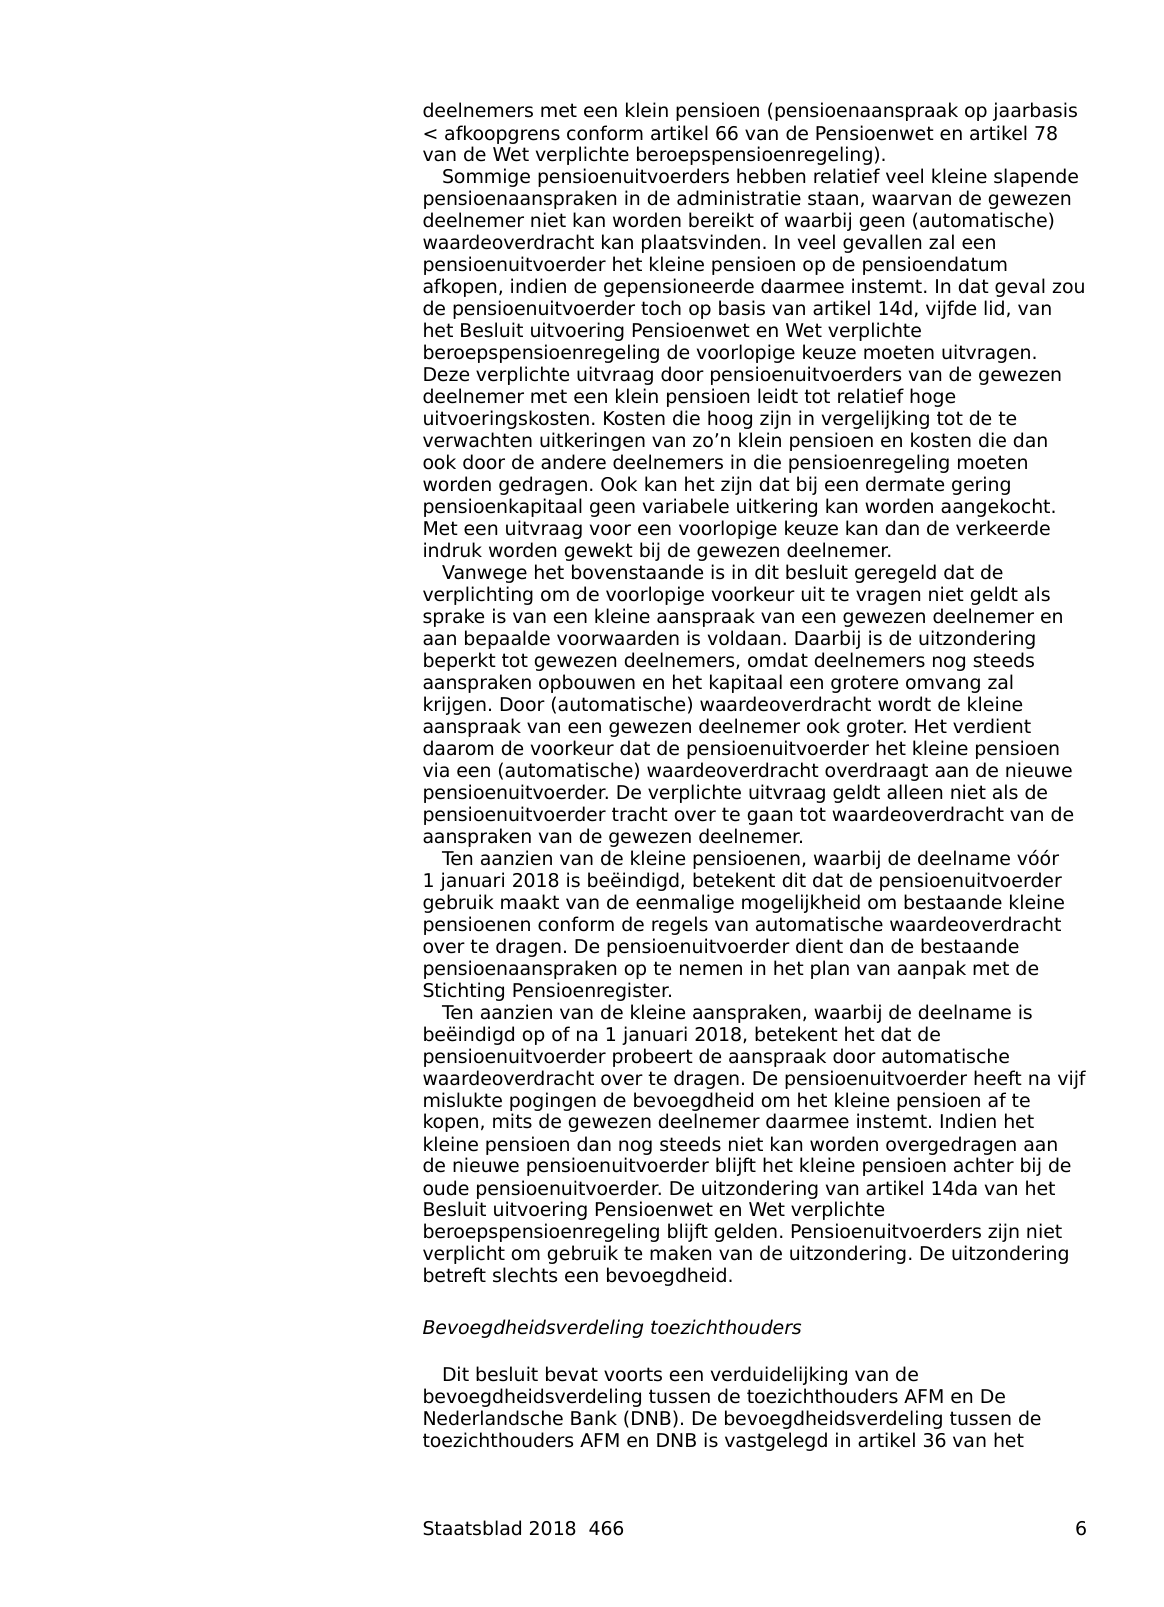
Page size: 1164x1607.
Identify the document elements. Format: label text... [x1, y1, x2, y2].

subtitle Bevoegdheidsverdeling toezichthouders [422, 1317, 1087, 1339]
text Dit besluit bevat voorts een verduidelijking van de bevoegdheidsverdeling tussen de toezichthouders AFM en De Nederlandsche Bank (DNB). De bevoegdheidsverdeling tussen de toezichthouders AFM en DNB is vastgelegd in artikel 36 van het [422, 1364, 1087, 1452]
text Sommige pensioenuitvoerders hebben relatief veel kleine slapende pensioenaanspraken in de administratie staan, waarvan de gewezen deelnemer niet kan worden bereikt of waarbij geen (automatische) waardeoverdracht kan plaatsvinden. In veel gevallen zal een pensioenuitvoerder het kleine pensioen op de pensioendatum afkopen, indien de gepensioneerde daarmee instemt. In dat geval zou de pensioenuitvoerder toch op basis van artikel 14d, vijfde lid, van het Besluit uitvoering Pensioenwet en Wet verplichte beroepspensioenregeling de voorlopige keuze moeten uitvragen. Deze verplichte uitvraag door pensioenuitvoerders van de gewezen deelnemer met een klein pensioen leidt tot relatief hoge uitvoeringskosten. Kosten die hoog zijn in vergelijking tot de te verwachten uitkeringen van zo’n klein pensioen en kosten die dan ook door de andere deelnemers in die pensioenregeling moeten worden gedragen. Ook kan het zijn dat bij een dermate gering pensioenkapitaal geen variabele uitkering kan worden aangekocht. Met een uitvraag voor een voorlopige keuze kan dan de verkeerde indruk worden gewekt bij de gewezen deelnemer. [422, 166, 1087, 562]
text deelnemers met een klein pensioen (pensioenaanspraak op jaarbasis < afkoopgrens conform artikel 66 van de Pensioenwet en artikel 78 van de Wet verplichte beroepspensioenregeling). [422, 100, 1087, 166]
text Vanwege het bovenstaande is in dit besluit geregeld dat de verplichting om de voorlopige voorkeur uit te vragen niet geldt als sprake is van een kleine aanspraak van een gewezen deelnemer en aan bepaalde voorwaarden is voldaan. Daarbij is de uitzondering beperkt tot gewezen deelnemers, omdat deelnemers nog steeds aanspraken opbouwen en het kapitaal een grotere omvang zal krijgen. Door (automatische) waardeoverdracht wordt de kleine aanspraak van een gewezen deelnemer ook groter. Het verdient daarom de voorkeur dat de pensioenuitvoerder het kleine pensioen via een (automatische) waardeoverdracht overdraagt aan de nieuwe pensioenuitvoerder. De verplichte uitvraag geldt alleen niet als de pensioenuitvoerder tracht over te gaan tot waardeoverdracht van de aanspraken van de gewezen deelnemer. [422, 562, 1087, 848]
text Ten aanzien van de kleine aanspraken, waarbij de deelname is beëindigd op of na 1 januari 2018, betekent het dat de pensioenuitvoerder probeert de aanspraak door automatische waardeoverdracht over te dragen. De pensioenuitvoerder heeft na vijf mislukte pogingen de bevoegdheid om het kleine pensioen af te kopen, mits de gewezen deelnemer daarmee instemt. Indien het kleine pensioen dan nog steeds niet kan worden overgedragen aan de nieuwe pensioenuitvoerder blijft het kleine pensioen achter bij de oude pensioenuitvoerder. De uitzondering van artikel 14da van het Besluit uitvoering Pensioenwet en Wet verplichte beroepspensioenregeling blijft gelden. Pensioenuitvoerders zijn niet verplicht om gebruik te maken van de uitzondering. De uitzondering betreft slechts een bevoegdheid. [422, 1002, 1087, 1287]
text Ten aanzien van de kleine pensioenen, waarbij de deelname vóór 1 januari 2018 is beëindigd, betekent dit dat de pensioenuitvoerder gebruik maakt van de eenmalige mogelijkheid om bestaande kleine pensioenen conform de regels van automatische waardeoverdracht over te dragen. De pensioenuitvoerder dient dan de bestaande pensioenaanspraken op te nemen in het plan van aanpak met de Stichting Pensioenregister. [422, 848, 1087, 1002]
